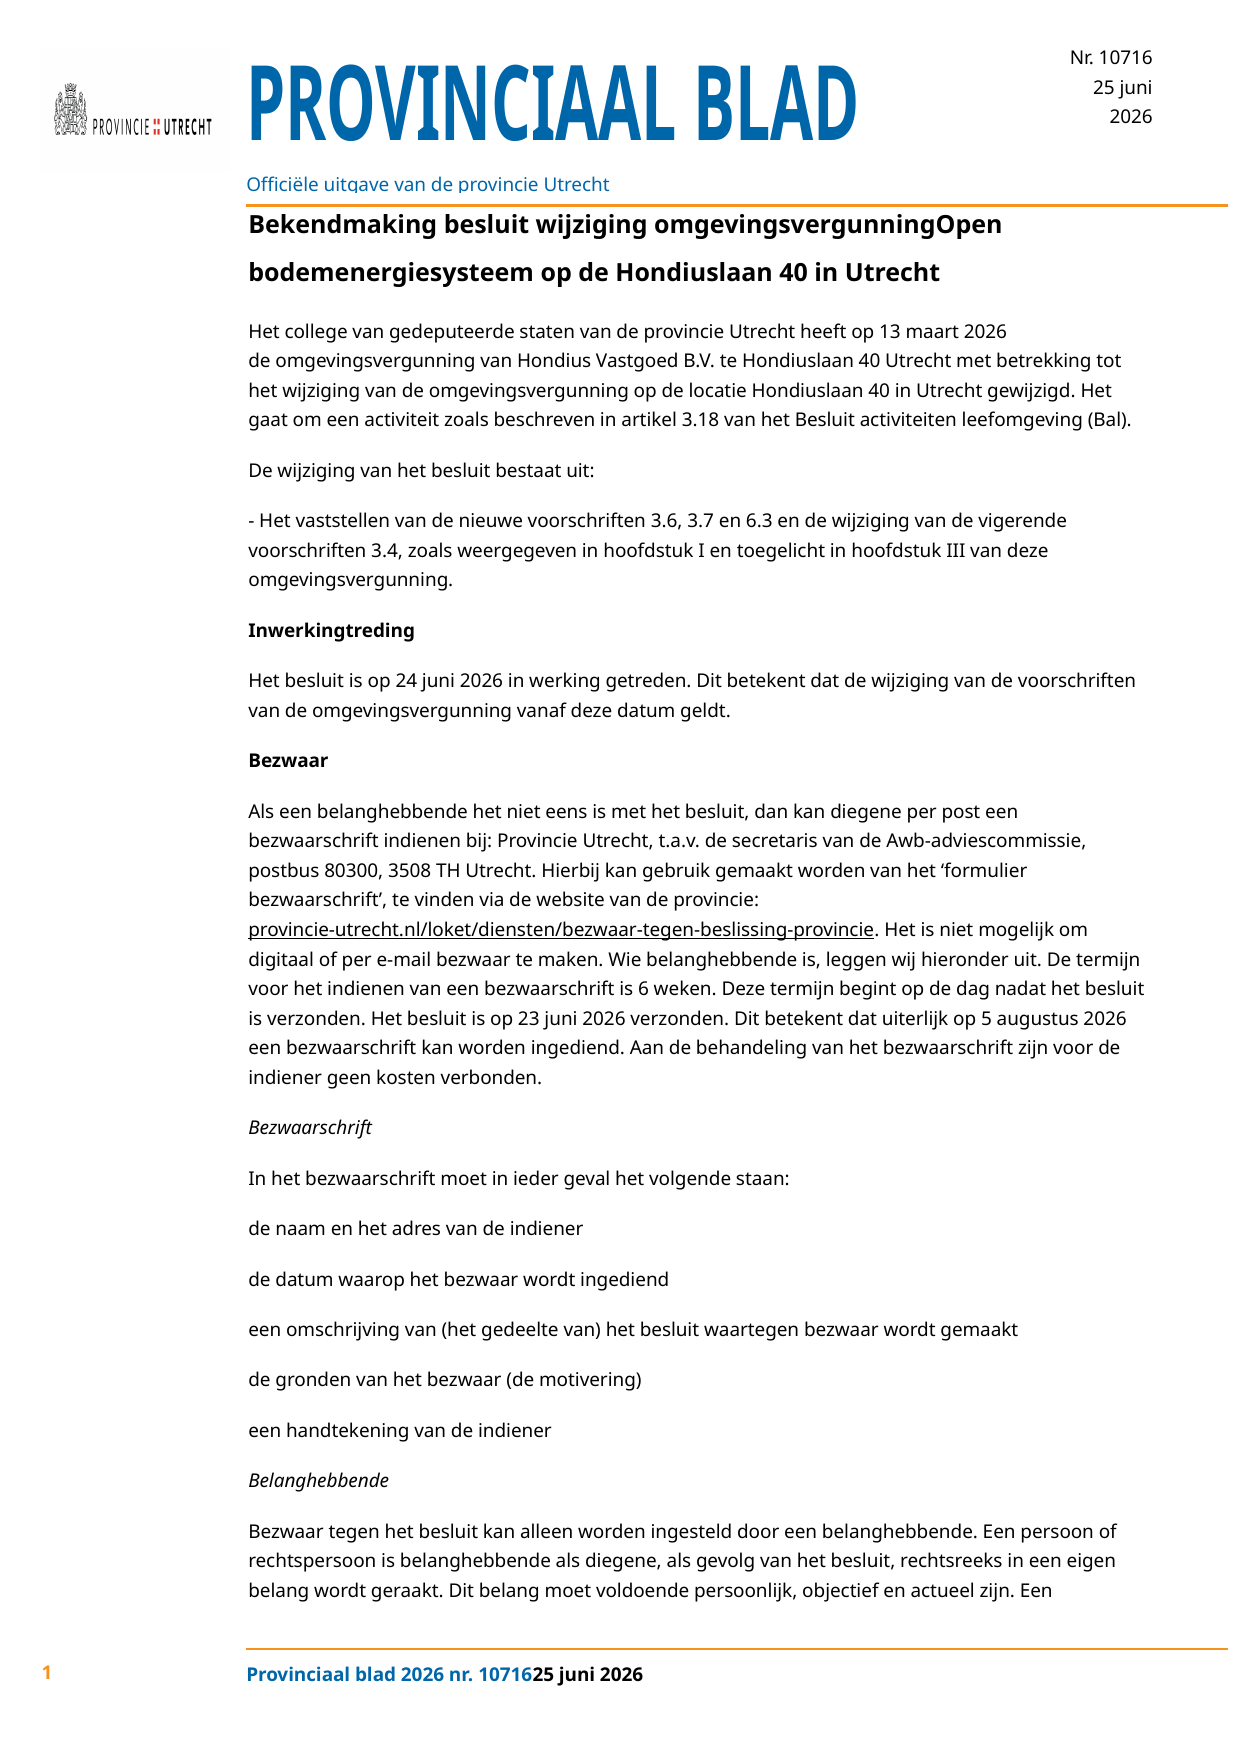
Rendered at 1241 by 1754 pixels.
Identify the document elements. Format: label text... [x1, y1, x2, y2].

text de naam en het adres van de indiener [248, 1215, 1152, 1241]
text - Het vaststellen van de nieuwe voorschriften 3.6, 3.7 en 6.3 en de wijziging van de vigerende voorschriften 3.4, zoals weergegeven in hoofdstuk I en toegelicht in hoofdstuk III van deze omgevingsvergunning. [248, 507, 1152, 592]
text een omschrijving van (het gedeelte van) het besluit waartegen bezwaar wordt gemaakt [248, 1316, 1152, 1342]
picture [41, 47, 231, 172]
text een handtekening van de indiener [248, 1417, 1152, 1443]
text de datum waarop het bezwaar wordt ingediend [248, 1266, 1152, 1292]
text De wijziging van het besluit bestaat uit: [248, 457, 1152, 483]
text Bezwaarschrift [248, 1114, 1152, 1140]
text In het bezwaarschrift moet in ieder geval het volgende staan: [248, 1165, 1152, 1191]
text de gronden van het bezwaar (de motivering) [248, 1367, 1152, 1392]
text Belanghebbende [248, 1467, 1152, 1493]
text Het besluit is op 24 juni 2026 in werking getreden. Dit betekent dat de wijziging van de voorschriften van de omgevingsvergunning vanaf deze datum geldt. [248, 667, 1152, 723]
text Bezwaar [248, 747, 1152, 773]
text Bezwaar tegen het besluit kan alleen worden ingesteld door een belanghebbende. Een persoon of rechtspersoon is belanghebbende als diegene, als gevolg van het besluit, rechtsreeks in een eigen belang wordt geraakt. Dit belang moet voldoende persoonlijk, objectief en actueel zijn. Een [248, 1518, 1152, 1603]
text Inwerkingtreding [248, 617, 1152, 643]
text Als een belanghebbende het niet eens is met het besluit, dan kan diegene per post een bezwaarschrift indienen bij: Provincie Utrecht, t.a.v. de secretaris van de Awb-adviescommissie, postbus 80300, 3508 TH Utrecht. Hierbij kan gebruik gemaakt worden van het ‘formulier bezwaarschrift’, te vinden via de website van de provincie: provincie-utrecht.nl/loket/diensten/bezwaar-tegen-beslissing-provincie. Het is niet mogelijk om digitaal of per e-mail bezwaar te maken. Wie belanghebbende is, leggen wij hieronder uit. De termijn voor het indienen van een bezwaarschrift is 6 weken. Deze termijn begint op de dag nadat het besluit is verzonden. Het besluit is op 23 juni 2026 verzonden. Dit betekent dat uiterlijk op 5 augustus 2026 een bezwaarschrift kan worden ingediend. Aan de behandeling van het bezwaarschrift zijn voor de indiener geen kosten verbonden. [248, 798, 1152, 1090]
text Het college van gedeputeerde staten van de provincie Utrecht heeft op 13 maart 2026 de omgevingsvergunning van Hondius Vastgoed B.V. te Hondiuslaan 40 Utrecht met betrekking tot het wijziging van de omgevingsvergunning op de locatie Hondiuslaan 40 in Utrecht gewijzigd. Het gaat om een activiteit zoals beschreven in artikel 3.18 van het Besluit activiteiten leefomgeving (Bal). [248, 318, 1152, 432]
text Bekendmaking besluit wijziging omgevingsvergunningOpen bodemenergiesysteem op de Hondiuslaan 40 in Utrecht [248, 207, 1152, 288]
